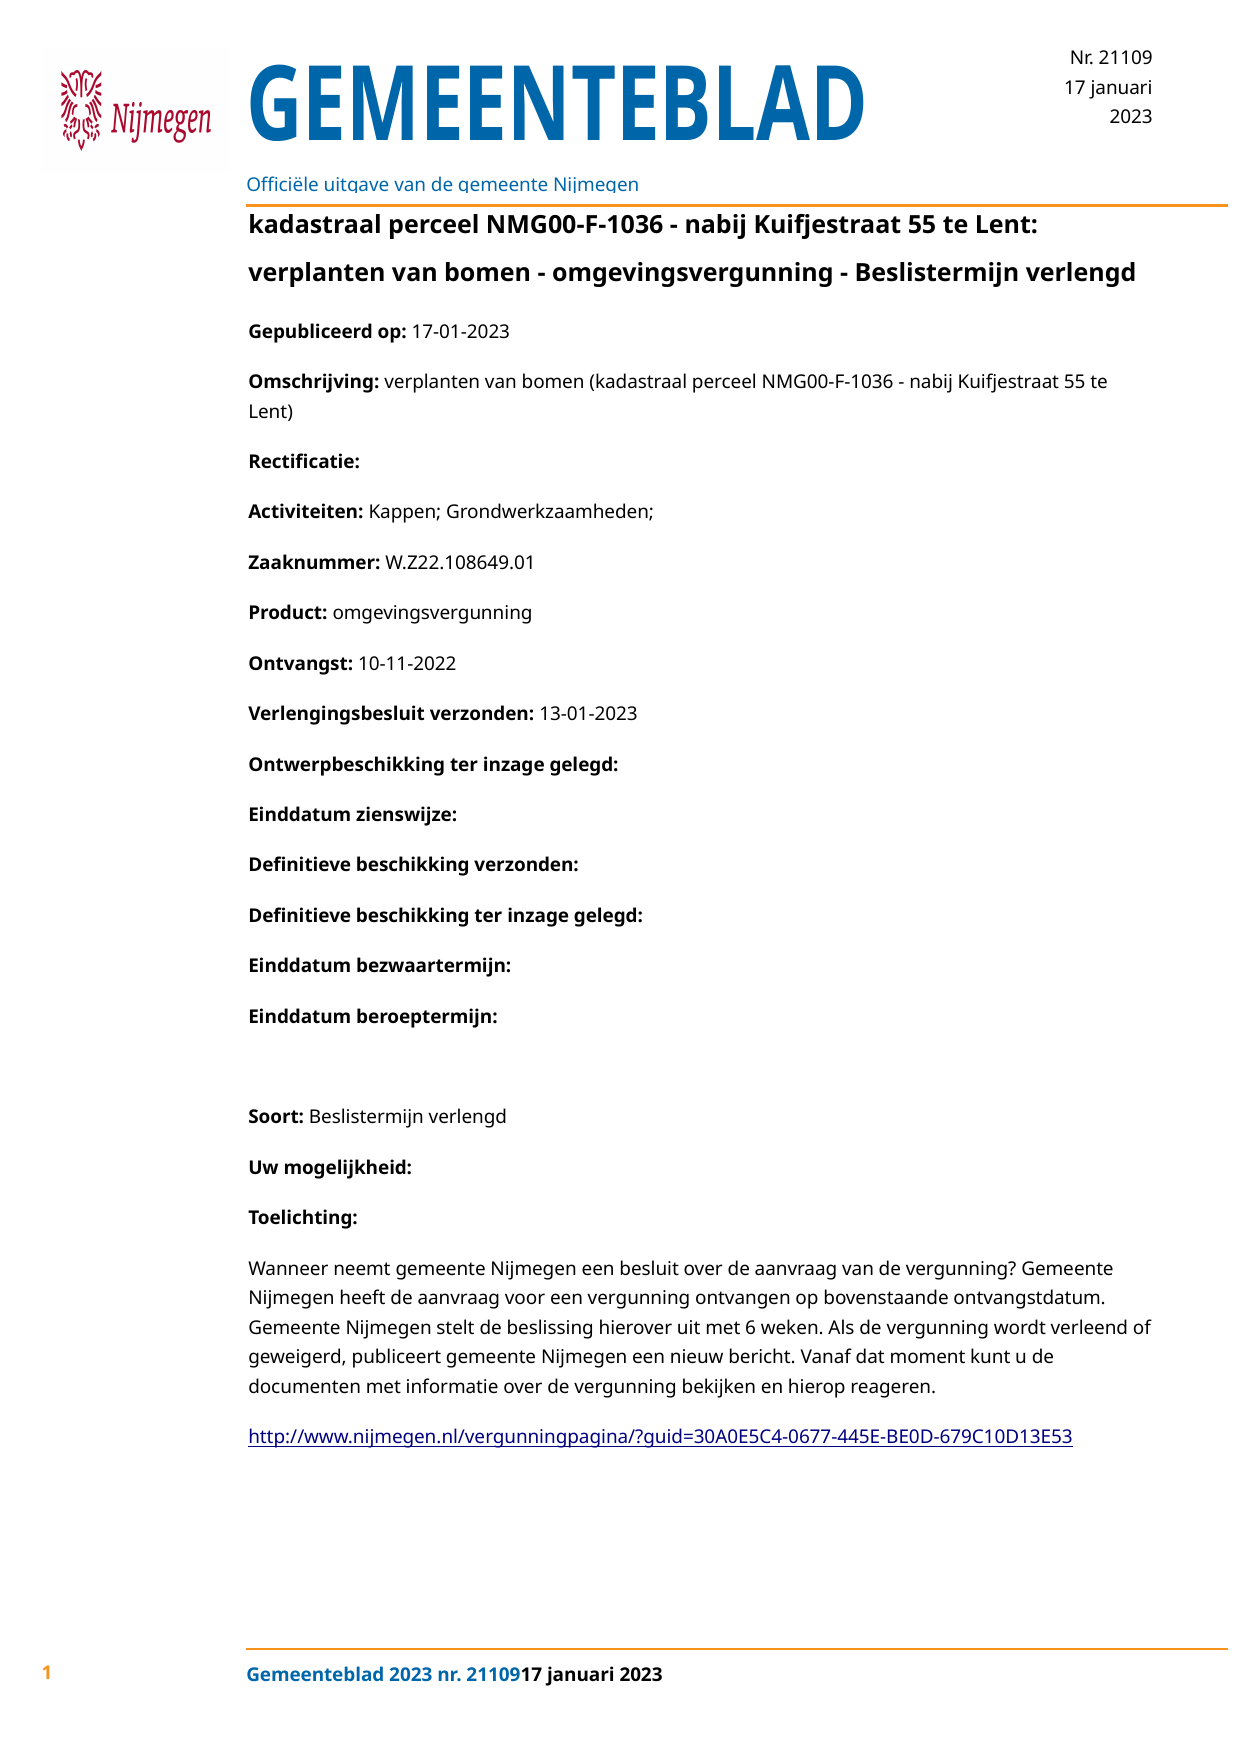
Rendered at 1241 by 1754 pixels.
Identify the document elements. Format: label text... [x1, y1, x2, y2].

text Gepubliceerd op: 17-01-2023 [248, 318, 1152, 344]
text Ontwerpbeschikking ter inzage gelegd: [248, 751, 1152, 777]
text Uw mogelijkheid: [248, 1154, 1152, 1180]
text Einddatum beroeptermijn: [248, 1003, 1152, 1029]
text Definitieve beschikking verzonden: [248, 852, 1152, 877]
text Verlengingsbesluit verzonden: 13-01-2023 [248, 700, 1152, 726]
text kadastraal perceel NMG00-F-1036 - nabij Kuifjestraat 55 te Lent: verplanten van bomen - omgevingsvergunning - Beslistermijn verlengd [248, 207, 1152, 288]
text Soort: Beslistermijn verlengd [248, 1104, 1152, 1129]
text Definitieve beschikking ter inzage gelegd: [248, 902, 1152, 928]
text Einddatum zienswijze: [248, 801, 1152, 827]
text http://www.nijmegen.nl/vergunningpagina/?guid=30A0E5C4-0677-445E-BE0D-679C10D13E53 [248, 1424, 1152, 1449]
text Activiteiten: Kappen; Grondwerkzaamheden; [248, 499, 1152, 524]
text Ontvangst: 10-11-2022 [248, 650, 1152, 676]
text Toelichting: [248, 1204, 1152, 1230]
text Wanneer neemt gemeente Nijmegen een besluit over de aanvraag van de vergunning? Gemeente Nijmegen heeft de aanvraag voor een vergunning ontvangen op bovenstaande ontvangstdatum. Gemeente Nijmegen stelt de beslissing hierover uit met 6 weken. Als de vergunning wordt verleend of geweigerd, publiceert gemeente Nijmegen een nieuw bericht. Vanaf dat moment kunt u de documenten met informatie over de vergunning bekijken en hierop reageren. [248, 1255, 1152, 1399]
text Omschrijving: verplanten van bomen (kadastraal perceel NMG00-F-1036 - nabij Kuifjestraat 55 te Lent) [248, 368, 1152, 424]
text Product: omgevingsvergunning [248, 599, 1152, 625]
text Zaaknummer: W.Z22.108649.01 [248, 549, 1152, 575]
picture [41, 47, 231, 172]
text Einddatum bezwaartermijn: [248, 952, 1152, 978]
text Rectificatie: [248, 448, 1152, 474]
